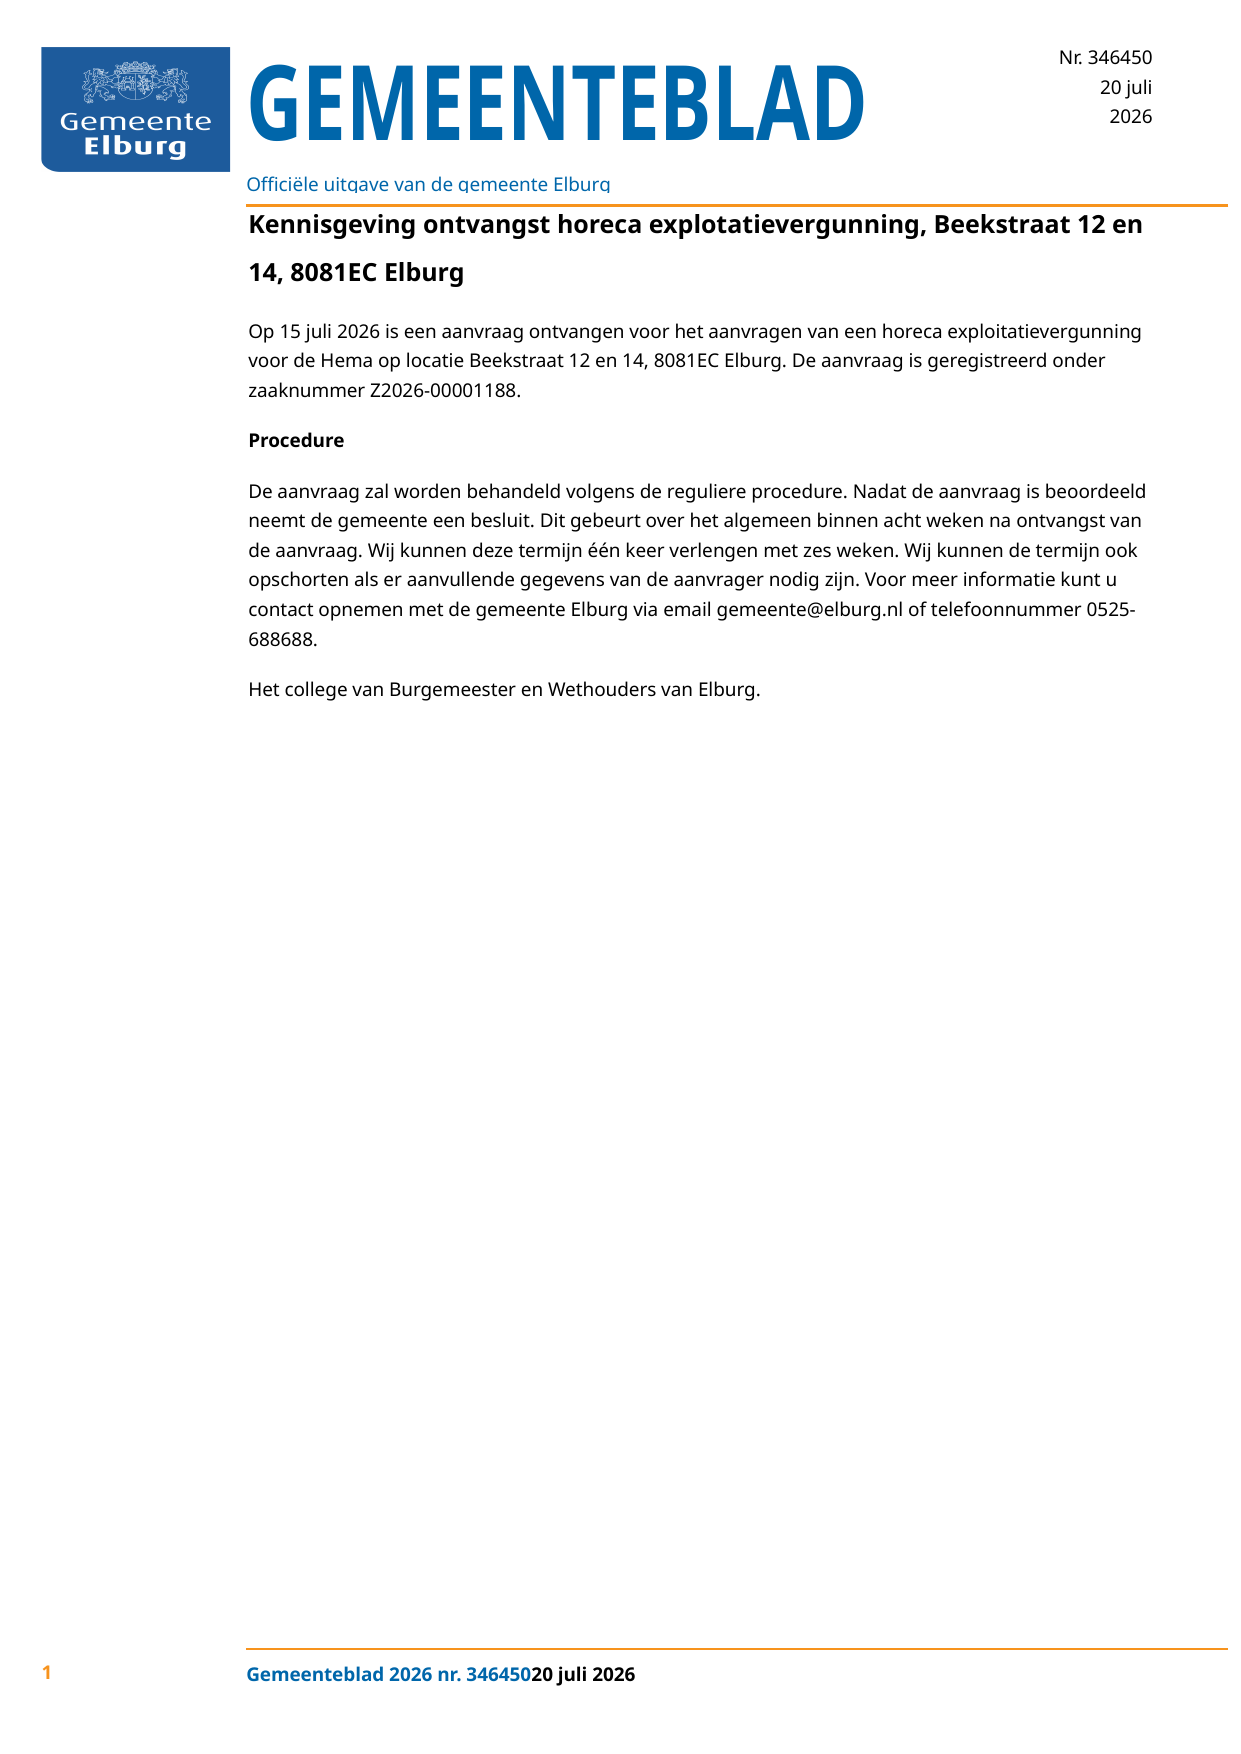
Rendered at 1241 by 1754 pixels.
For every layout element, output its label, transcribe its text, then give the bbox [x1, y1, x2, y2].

text De aanvraag zal worden behandeld volgens de reguliere procedure. Nadat de aanvraag is beoordeeld neemt de gemeente een besluit. Dit gebeurt over het algemeen binnen acht weken na ontvangst van de aanvraag. Wij kunnen deze termijn één keer verlengen met zes weken. Wij kunnen de termijn ook opschorten als er aanvullende gegevens van de aanvrager nodig zijn. Voor meer informatie kunt u contact opnemen met de gemeente Elburg via email gemeente@elburg.nl of telefoonnummer 0525-688688. [248, 478, 1152, 652]
picture [41, 47, 231, 172]
text Op 15 juli 2026 is een aanvraag ontvangen voor het aanvragen van een horeca exploitatievergunning voor de Hema op locatie Beekstraat 12 en 14, 8081EC Elburg. De aanvraag is geregistreerd onder zaaknummer Z2026-00001188. [248, 318, 1152, 403]
text Kennisgeving ontvangst horeca explotatievergunning, Beekstraat 12 en 14, 8081EC Elburg [248, 207, 1152, 288]
text Procedure [248, 427, 1152, 453]
text Het college van Burgemeester en Wethouders van Elburg. [248, 676, 1152, 702]
